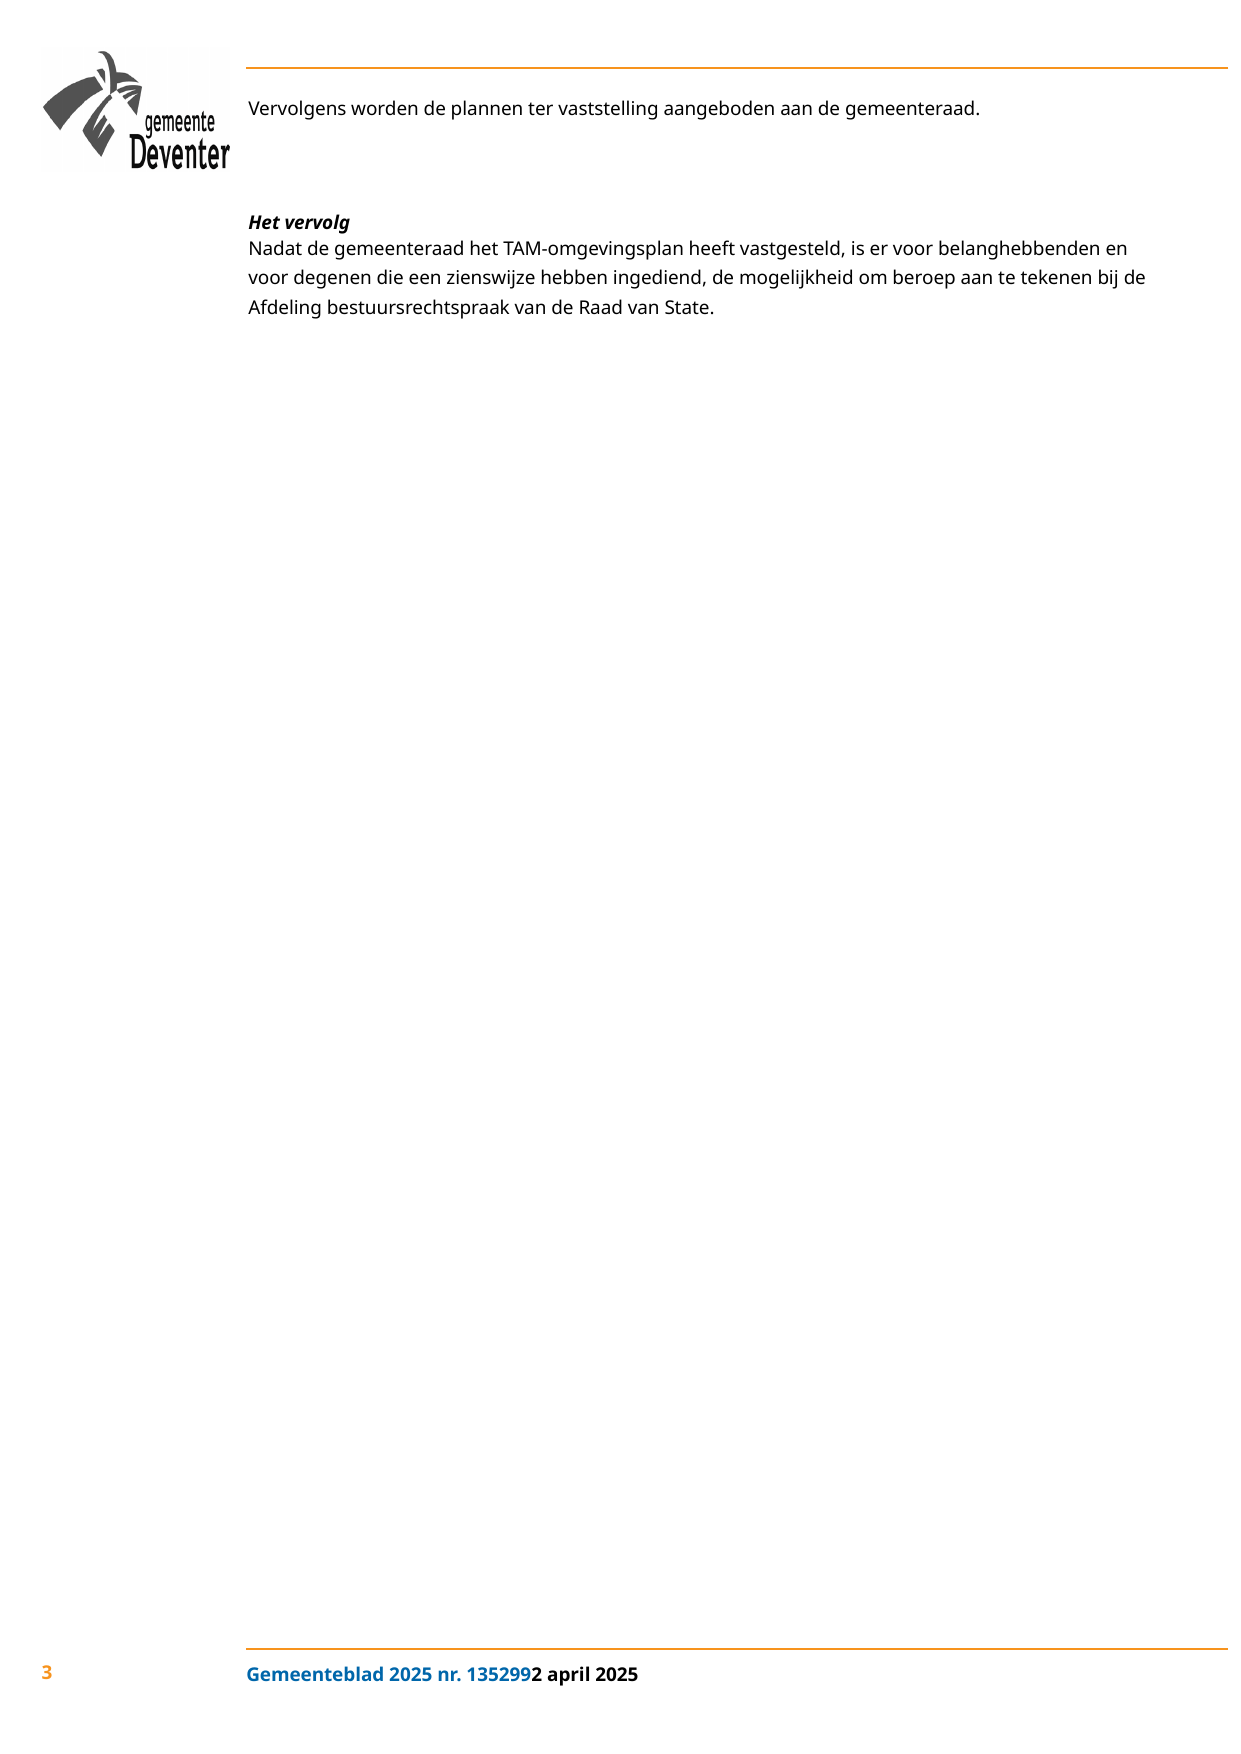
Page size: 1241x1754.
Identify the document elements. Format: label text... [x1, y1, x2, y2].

text Vervolgens worden de plannen ter vaststelling aangeboden aan de gemeenteraad. [248, 95, 1152, 121]
text Nadat de gemeenteraad het TAM-omgevingsplan heeft vastgesteld, is er voor belanghebbenden en voor degenen die een zienswijze hebben ingediend, de mogelijkheid om beroep aan te tekenen bij de Afdeling bestuursrechtspraak van de Raad van State. [248, 235, 1152, 320]
picture [41, 47, 231, 172]
text Het vervolg [248, 209, 1152, 235]
